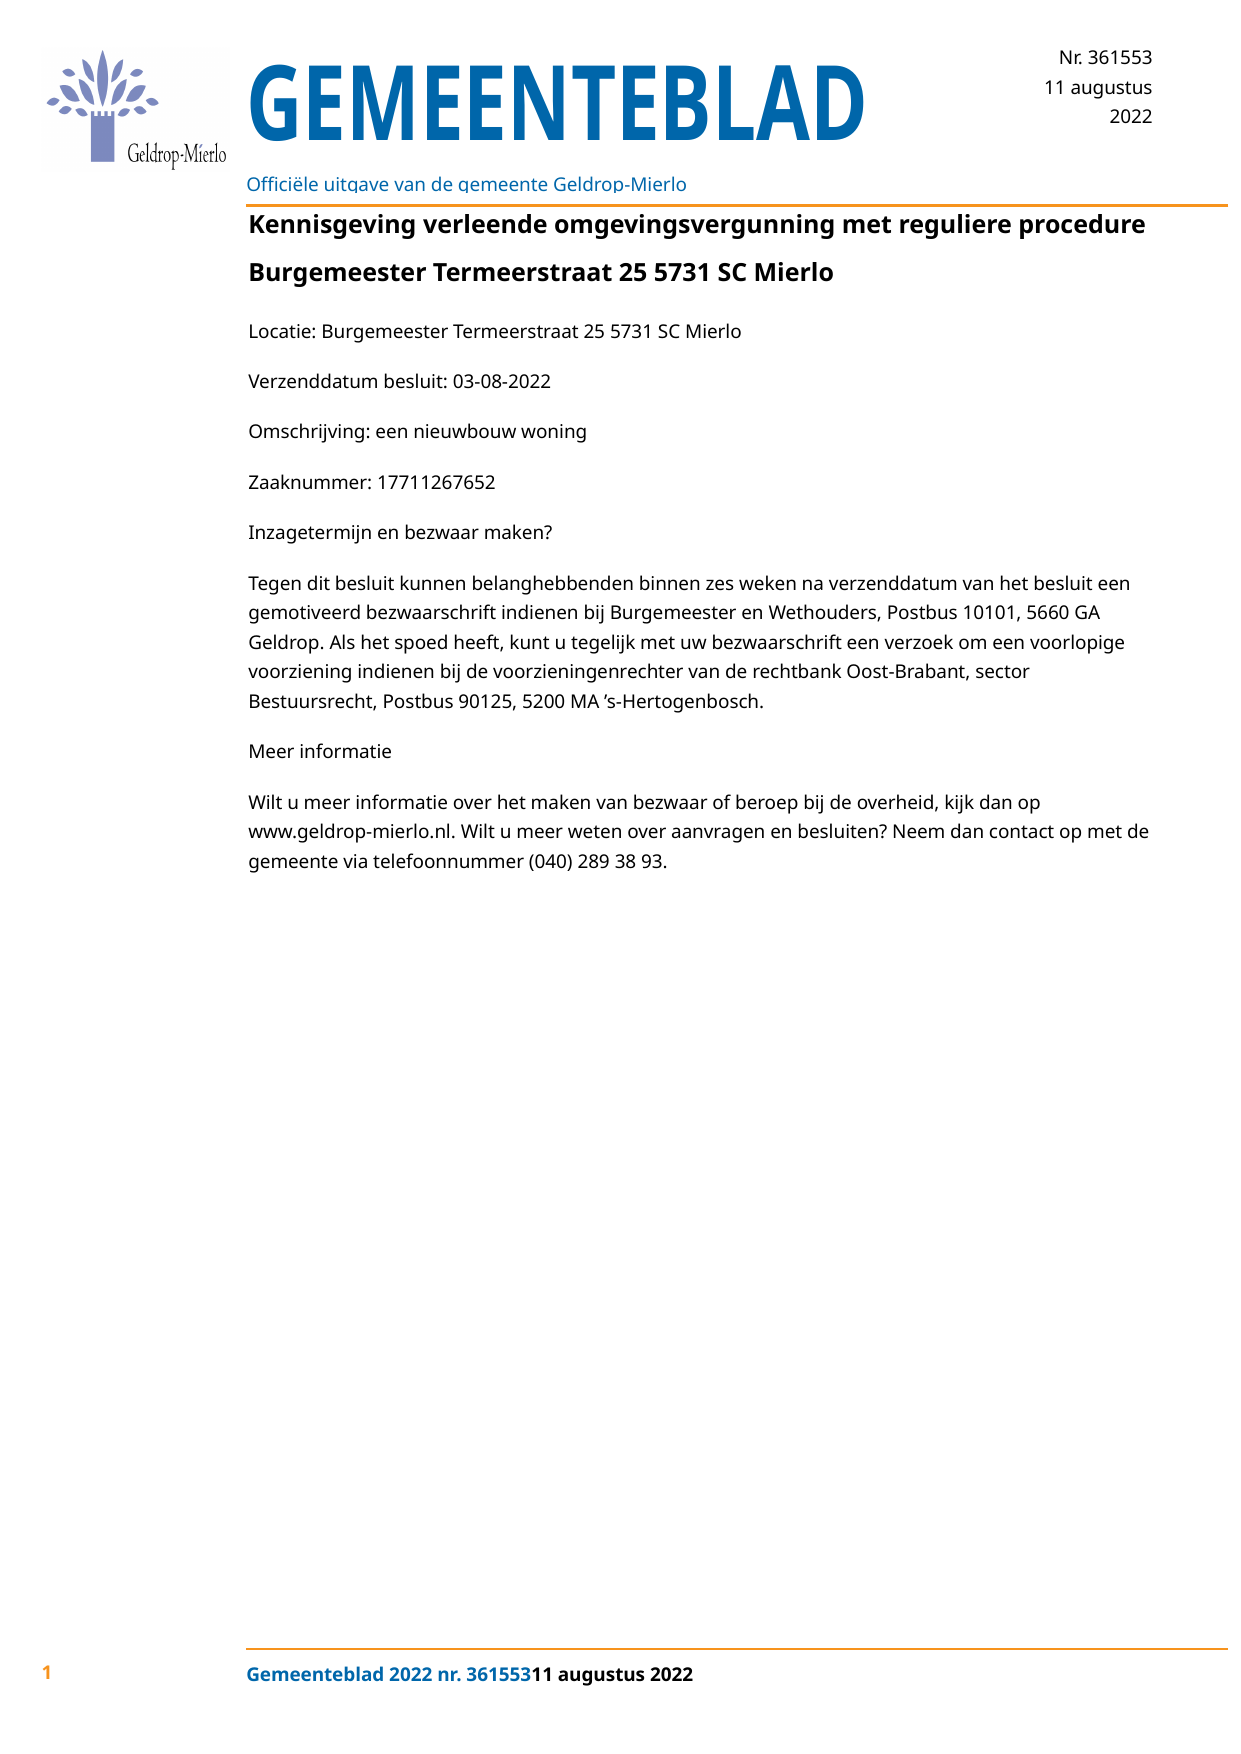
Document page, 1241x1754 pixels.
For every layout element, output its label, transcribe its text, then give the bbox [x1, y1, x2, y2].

text Meer informatie [248, 739, 1152, 764]
text Tegen dit besluit kunnen belanghebbenden binnen zes weken na verzenddatum van het besluit een gemotiveerd bezwaarschrift indienen bij Burgemeester en Wethouders, Postbus 10101, 5660 GA Geldrop. Als het spoed heeft, kunt u tegelijk met uw bezwaarschrift een verzoek om een voorlopige voorziening indienen bij de voorzieningenrechter van de rechtbank Oost-Brabant, sector Bestuursrecht, Postbus 90125, 5200 MA ’s-Hertogenbosch. [248, 570, 1152, 714]
text Zaaknummer: 17711267652 [248, 469, 1152, 495]
text Kennisgeving verleende omgevingsvergunning met reguliere procedure Burgemeester Termeerstraat 25 5731 SC Mierlo [248, 207, 1152, 288]
text Wilt u meer informatie over het maken van bezwaar of beroep bij de overheid, kijk dan op www.geldrop-mierlo.nl. Wilt u meer weten over aanvragen en besluiten? Neem dan contact op met de gemeente via telefoonnummer (040) 289 38 93. [248, 789, 1152, 874]
text Omschrijving: een nieuwbouw woning [248, 419, 1152, 444]
picture [41, 47, 231, 172]
text Verzenddatum besluit: 03-08-2022 [248, 368, 1152, 394]
text Locatie: Burgemeester Termeerstraat 25 5731 SC Mierlo [248, 318, 1152, 344]
text Inzagetermijn en bezwaar maken? [248, 519, 1152, 545]
